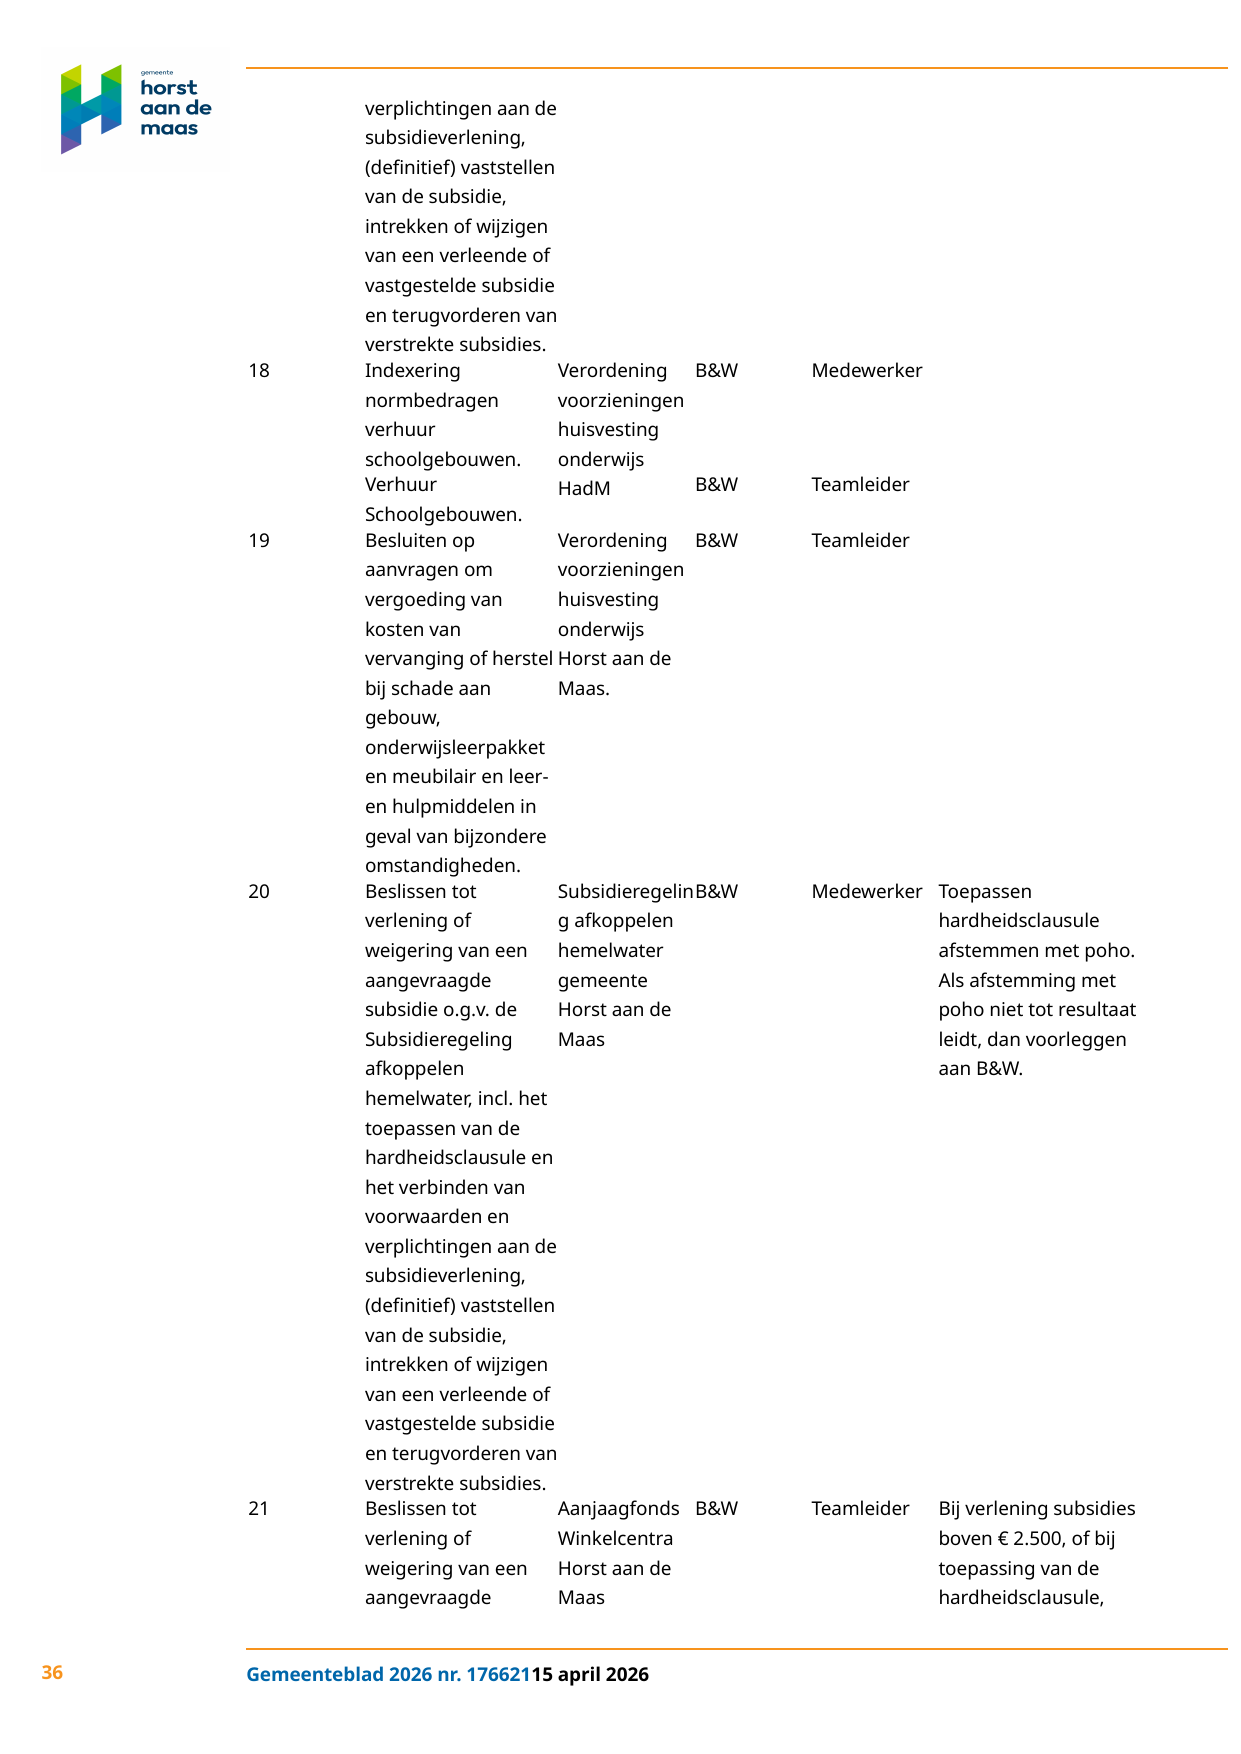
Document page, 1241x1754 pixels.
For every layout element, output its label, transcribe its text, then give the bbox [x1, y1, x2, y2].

table_cell [938, 95, 1152, 357]
table_cell Subsidieregeling afkoppelen hemelwater gemeente Horst aan de Maas [558, 878, 695, 1496]
table_cell [248, 95, 365, 357]
picture [41, 47, 231, 172]
table_cell [938, 527, 1152, 878]
table_cell Verordening voorzieningen huisvesting onderwijs Horst aan de Maas. [558, 527, 695, 878]
table_cell [811, 95, 938, 357]
table_cell Aanjaagfonds Winkelcentra Horst aan de Maas [558, 1496, 695, 1610]
table_cell B&W [695, 357, 811, 472]
table_cell verplichtingen aan de subsidieverlening, (definitief) vaststellen van de subsidie, intrekken of wijzigen van een verleende of vastgestelde subsidie en terugvorderen van verstrekte subsidies. [365, 95, 558, 357]
table_cell 18 [248, 357, 365, 527]
table_cell B&W [695, 878, 811, 1496]
table_cell B&W [695, 472, 811, 527]
table_cell Beslissen tot verlening of weigering van een aangevraagde [365, 1496, 558, 1610]
table_cell Teamleider [811, 472, 938, 527]
table_cell Medewerker [811, 878, 938, 1496]
table_cell Bij verlening subsidies boven € 2.500, of bij toepassing van de hardheidsclausule, [938, 1496, 1152, 1610]
table_cell 19 [248, 527, 365, 878]
table_cell B&W [695, 1496, 811, 1610]
table_cell [558, 95, 695, 357]
table_cell Teamleider [811, 527, 938, 878]
table_cell [695, 95, 811, 357]
table_cell Teamleider [811, 1496, 938, 1610]
table_cell 21 [248, 1496, 365, 1610]
table_cell Toepassen hardheidsclausule afstemmen met poho. Als afstemming met poho niet tot resultaat leidt, dan voorleggen aan B&W. [938, 878, 1152, 1496]
table_cell [938, 357, 1152, 527]
table_cell 20 [248, 878, 365, 1496]
table_cell Medewerker [811, 357, 938, 472]
table_cell Beslissen tot verlening of weigering van een aangevraagde subsidie o.g.v. de Subsidieregeling afkoppelen hemelwater, incl. het toepassen van de hardheidsclausule en het verbinden van voorwaarden en verplichtingen aan de subsidieverlening, (definitief) vaststellen van de subsidie, intrekken of wijzigen van een verleende of vastgestelde subsidie en terugvorderen van verstrekte subsidies. [365, 878, 558, 1496]
table_cell Besluiten op aanvragen om vergoeding van kosten van vervanging of herstel bij schade aan gebouw, onderwijsleerpakket en meubilair en leer- en hulpmiddelen in geval van bijzondere omstandigheden. [365, 527, 558, 878]
table_cell Verordening voorzieningen huisvesting onderwijs HadM [558, 357, 695, 527]
table_cell Indexering normbedragen verhuur schoolgebouwen. [365, 357, 558, 472]
table_cell Verhuur Schoolgebouwen. [365, 472, 558, 527]
table_cell B&W [695, 527, 811, 878]
